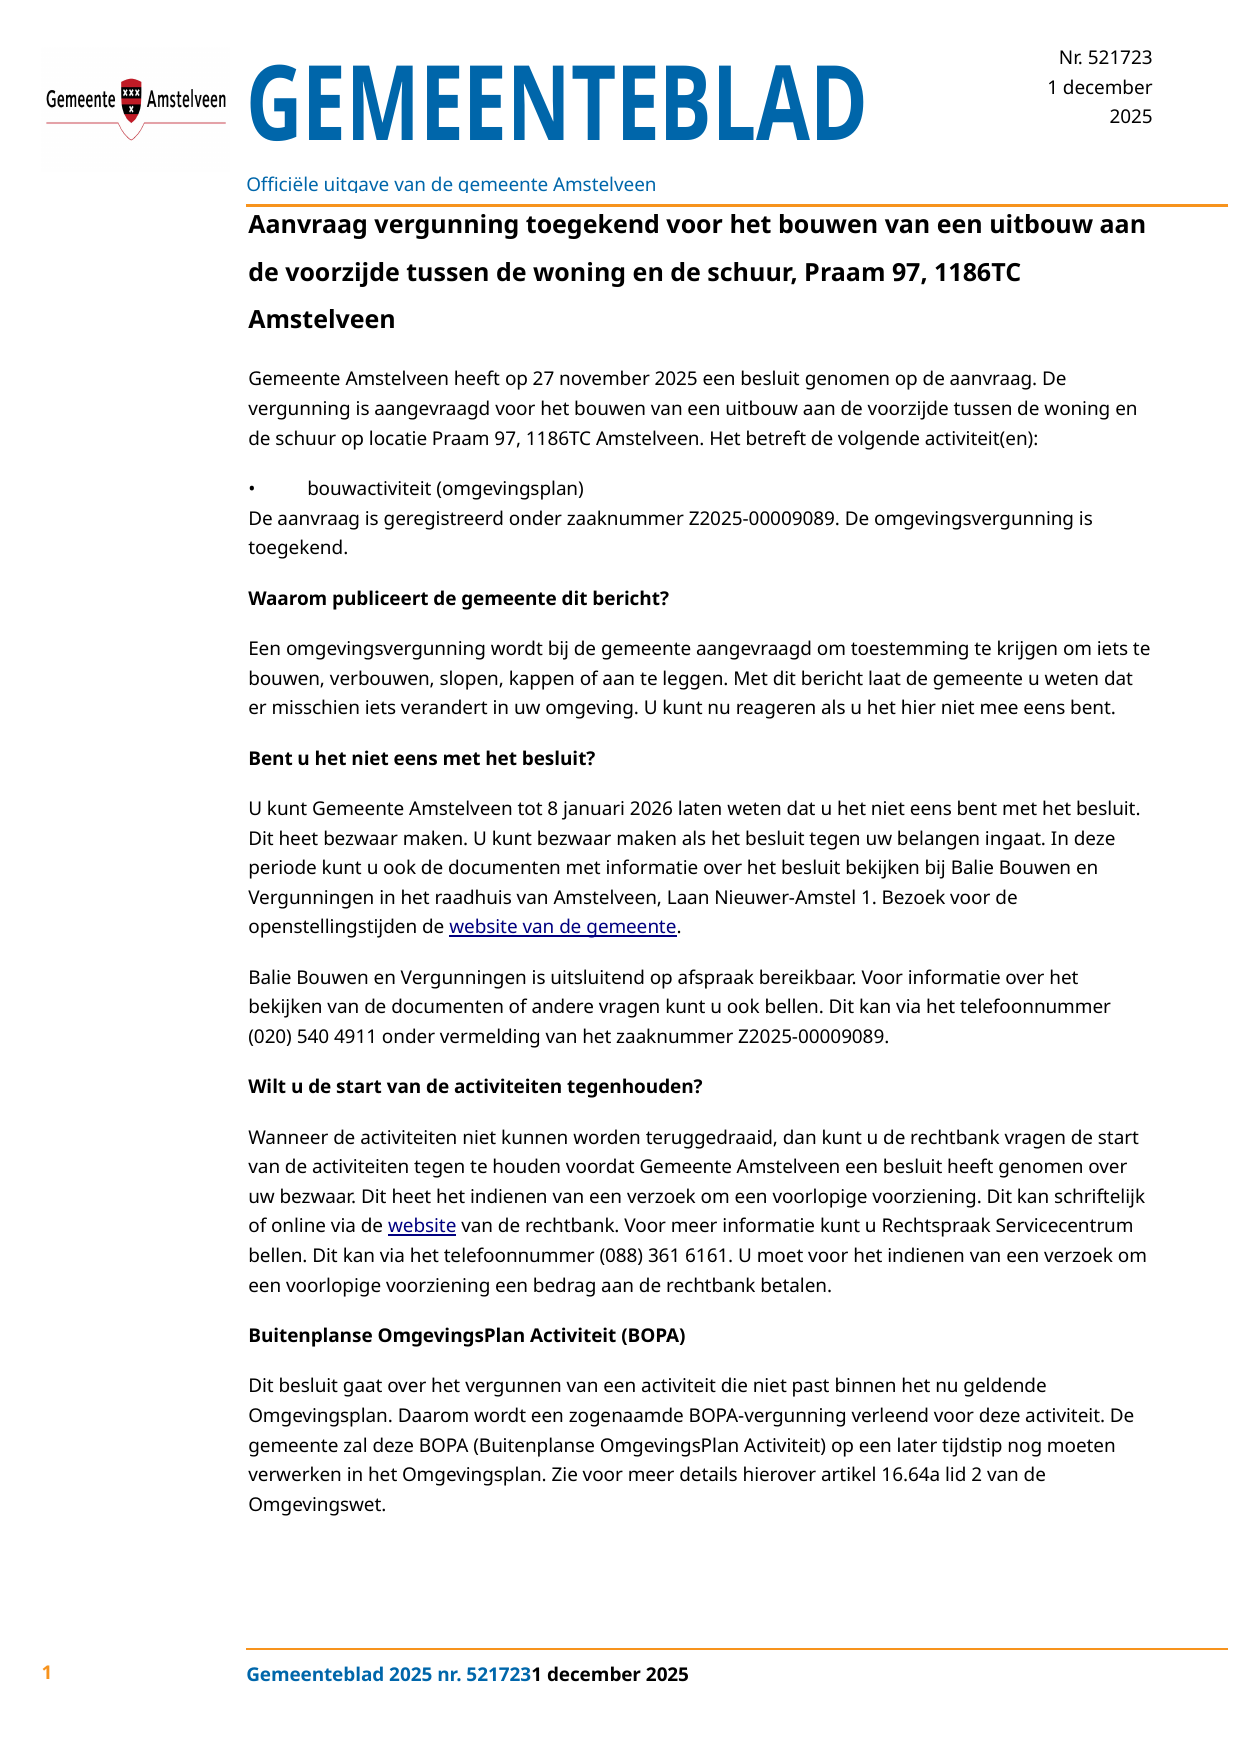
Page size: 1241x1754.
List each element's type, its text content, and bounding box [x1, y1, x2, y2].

text Balie Bouwen en Vergunningen is uitsluitend op afspraak bereikbaar. Voor informatie over het bekijken van de documenten of andere vragen kunt u ook bellen. Dit kan via het telefoonnummer (020) 540 4911 onder vermelding van het zaaknummer Z2025-00009089. [248, 964, 1152, 1049]
text Waarom publiceert de gemeente dit bericht? [248, 585, 1152, 610]
text Bent u het niet eens met het besluit? [248, 745, 1152, 770]
text Aanvraag vergunning toegekend voor het bouwen van een uitbouw aan de voorzijde tussen de woning en de schuur, Praam 97, 1186TC Amstelveen [248, 207, 1152, 336]
text Een omgevingsvergunning wordt bij de gemeente aangevraagd om toestemming te krijgen om iets te bouwen, verbouwen, slopen, kappen of aan te leggen. Met dit bericht laat de gemeente u weten dat er misschien iets verandert in uw omgeving. U kunt nu reageren als u het hier niet mee eens bent. [248, 635, 1152, 720]
text Wilt u de start van de activiteiten tegenhouden? [248, 1073, 1152, 1099]
picture [41, 47, 231, 172]
text Dit besluit gaat over het vergunnen van een activiteit die niet past binnen het nu geldende Omgevingsplan. Daarom wordt een zogenaamde BOPA-vergunning verleend voor deze activiteit. De gemeente zal deze BOPA (Buitenplanse OmgevingsPlan Activiteit) op een later tijdstip nog moeten verwerken in het Omgevingsplan. Zie voor meer details hierover artikel 16.64a lid 2 van de Omgevingswet. [248, 1373, 1152, 1517]
text De aanvraag is geregistreerd onder zaaknummer Z2025-00009089. De omgevingsvergunning is toegekend. [248, 505, 1152, 560]
text Gemeente Amstelveen heeft op 27 november 2025 een besluit genomen op de aanvraag. De vergunning is aangevraagd voor het bouwen van een uitbouw aan de voorzijde tussen de woning en de schuur op locatie Praam 97, 1186TC Amstelveen. Het betreft de volgende activiteit(en): [248, 366, 1152, 450]
text Wanneer de activiteiten niet kunnen worden teruggedraaid, dan kunt u de rechtbank vragen de start van de activiteiten tegen te houden voordat Gemeente Amstelveen een besluit heeft genomen over uw bezwaar. Dit heet het indienen van een verzoek om een voorlopige voorziening. Dit kan schriftelijk of online via de website van de rechtbank. Voor meer informatie kunt u Rechtspraak Servicecentrum bellen. Dit kan via het telefoonnummer (088) 361 6161. U moet voor het indienen van een verzoek om een voorlopige voorziening een bedrag aan de rechtbank betalen. [248, 1124, 1152, 1297]
text Buitenplanse OmgevingsPlan Activiteit (BOPA) [248, 1322, 1152, 1348]
text U kunt Gemeente Amstelveen tot 8 januari 2026 laten weten dat u het niet eens bent met het besluit. Dit heet bezwaar maken. U kunt bezwaar maken als het besluit tegen uw belangen ingaat. In deze periode kunt u ook de documenten met informatie over het besluit bekijken bij Balie Bouwen en Vergunningen in het raadhuis van Amstelveen, Laan Nieuwer-Amstel 1. Bezoek voor de openstellingstijden de website van de gemeente. [248, 795, 1152, 939]
list bouwactiviteit (omgevingsplan) [248, 475, 1152, 501]
